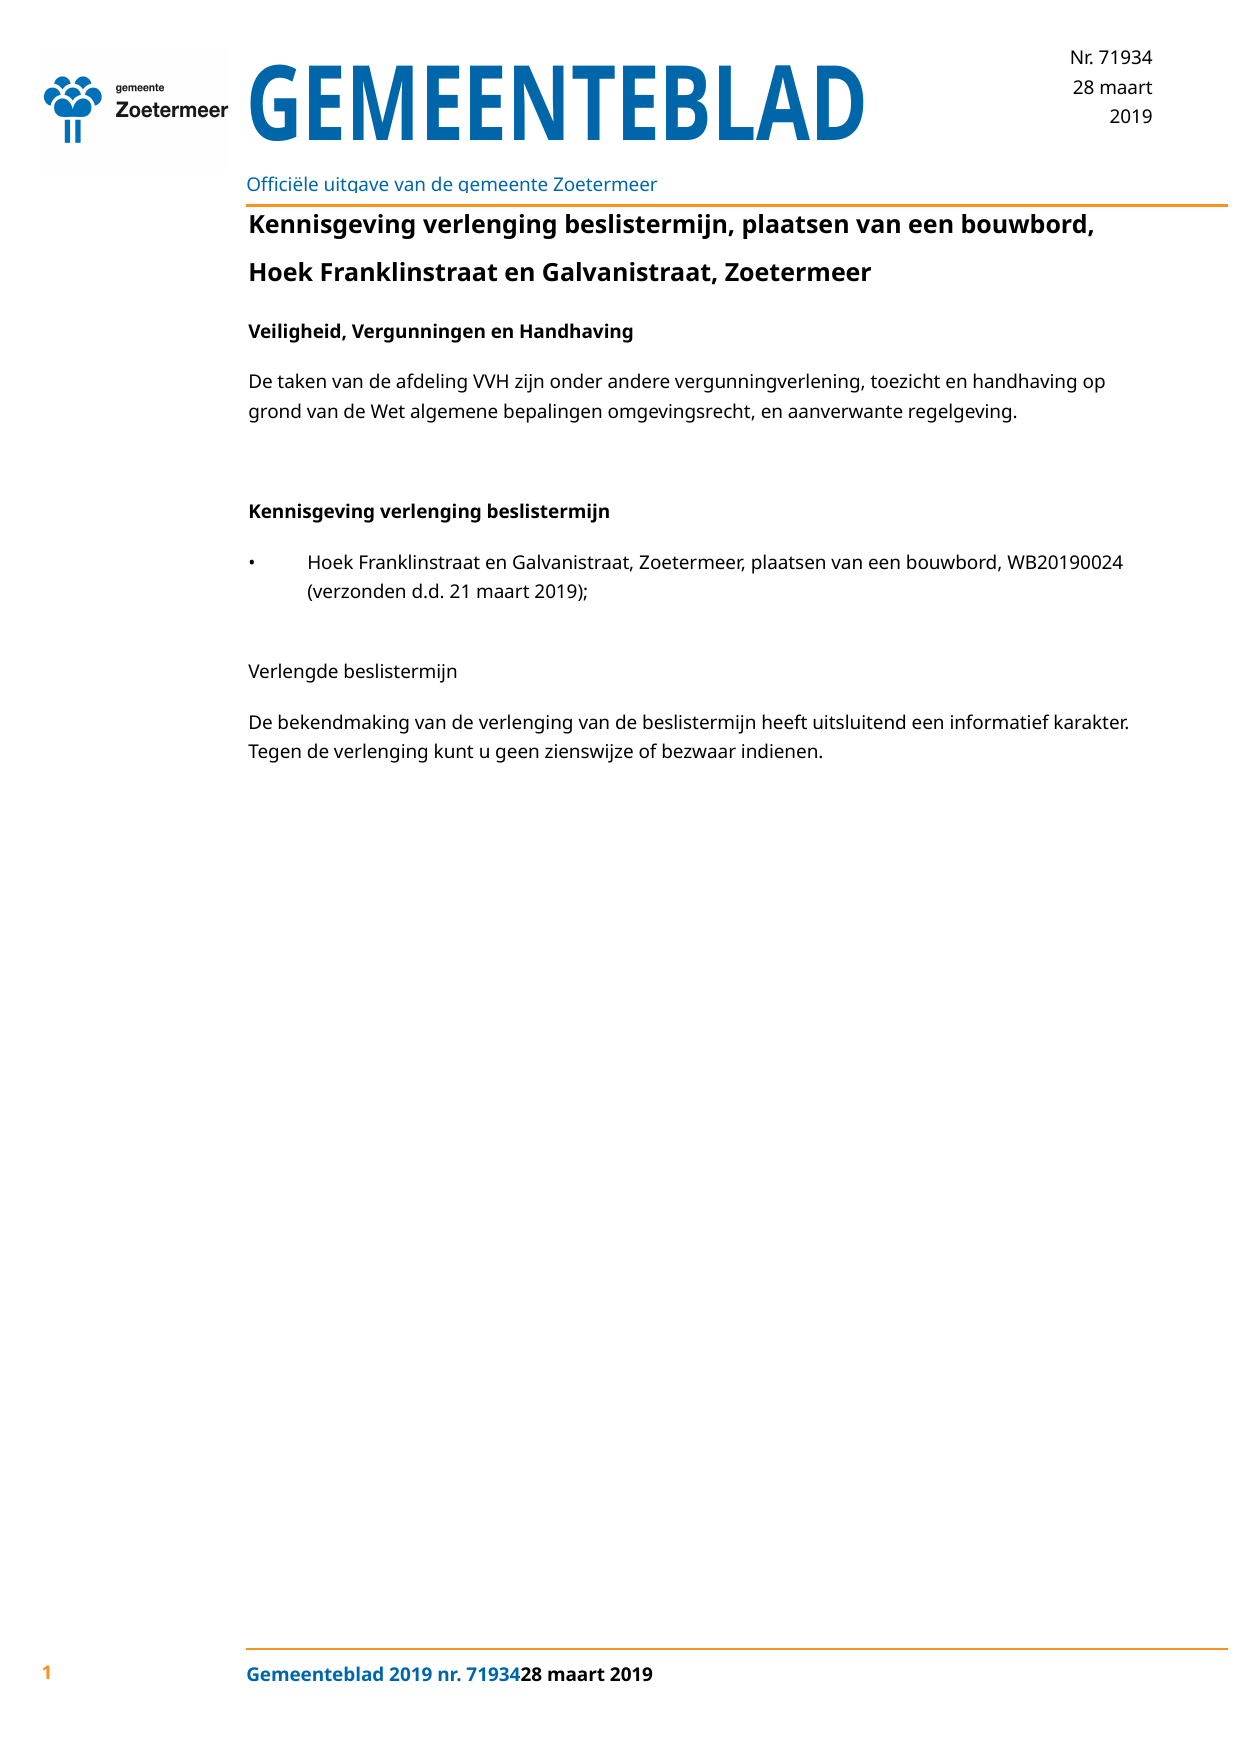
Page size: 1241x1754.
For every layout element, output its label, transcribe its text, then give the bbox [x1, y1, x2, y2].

picture [41, 47, 231, 172]
text Verlengde beslistermijn [248, 659, 1152, 684]
list Hoek Franklinstraat en Galvanistraat, Zoetermeer, plaatsen van een bouwbord, WB20190024 (verzonden d.d. 21 maart 2019); [248, 549, 1152, 604]
text De taken van de afdeling VVH zijn onder andere vergunningverlening, toezicht en handhaving op grond van de Wet algemene bepalingen omgevingsrecht, en aanverwante regelgeving. [248, 368, 1152, 424]
text De bekendmaking van de verlenging van de beslistermijn heeft uitsluitend een informatief karakter. Tegen de verlenging kunt u geen zienswijze of bezwaar indienen. [248, 709, 1152, 764]
text Kennisgeving verlenging beslistermijn [248, 499, 1152, 524]
text Veiligheid, Vergunningen en Handhaving [248, 318, 1152, 344]
text Kennisgeving verlenging beslistermijn, plaatsen van een bouwbord, Hoek Franklinstraat en Galvanistraat, Zoetermeer [248, 207, 1152, 288]
